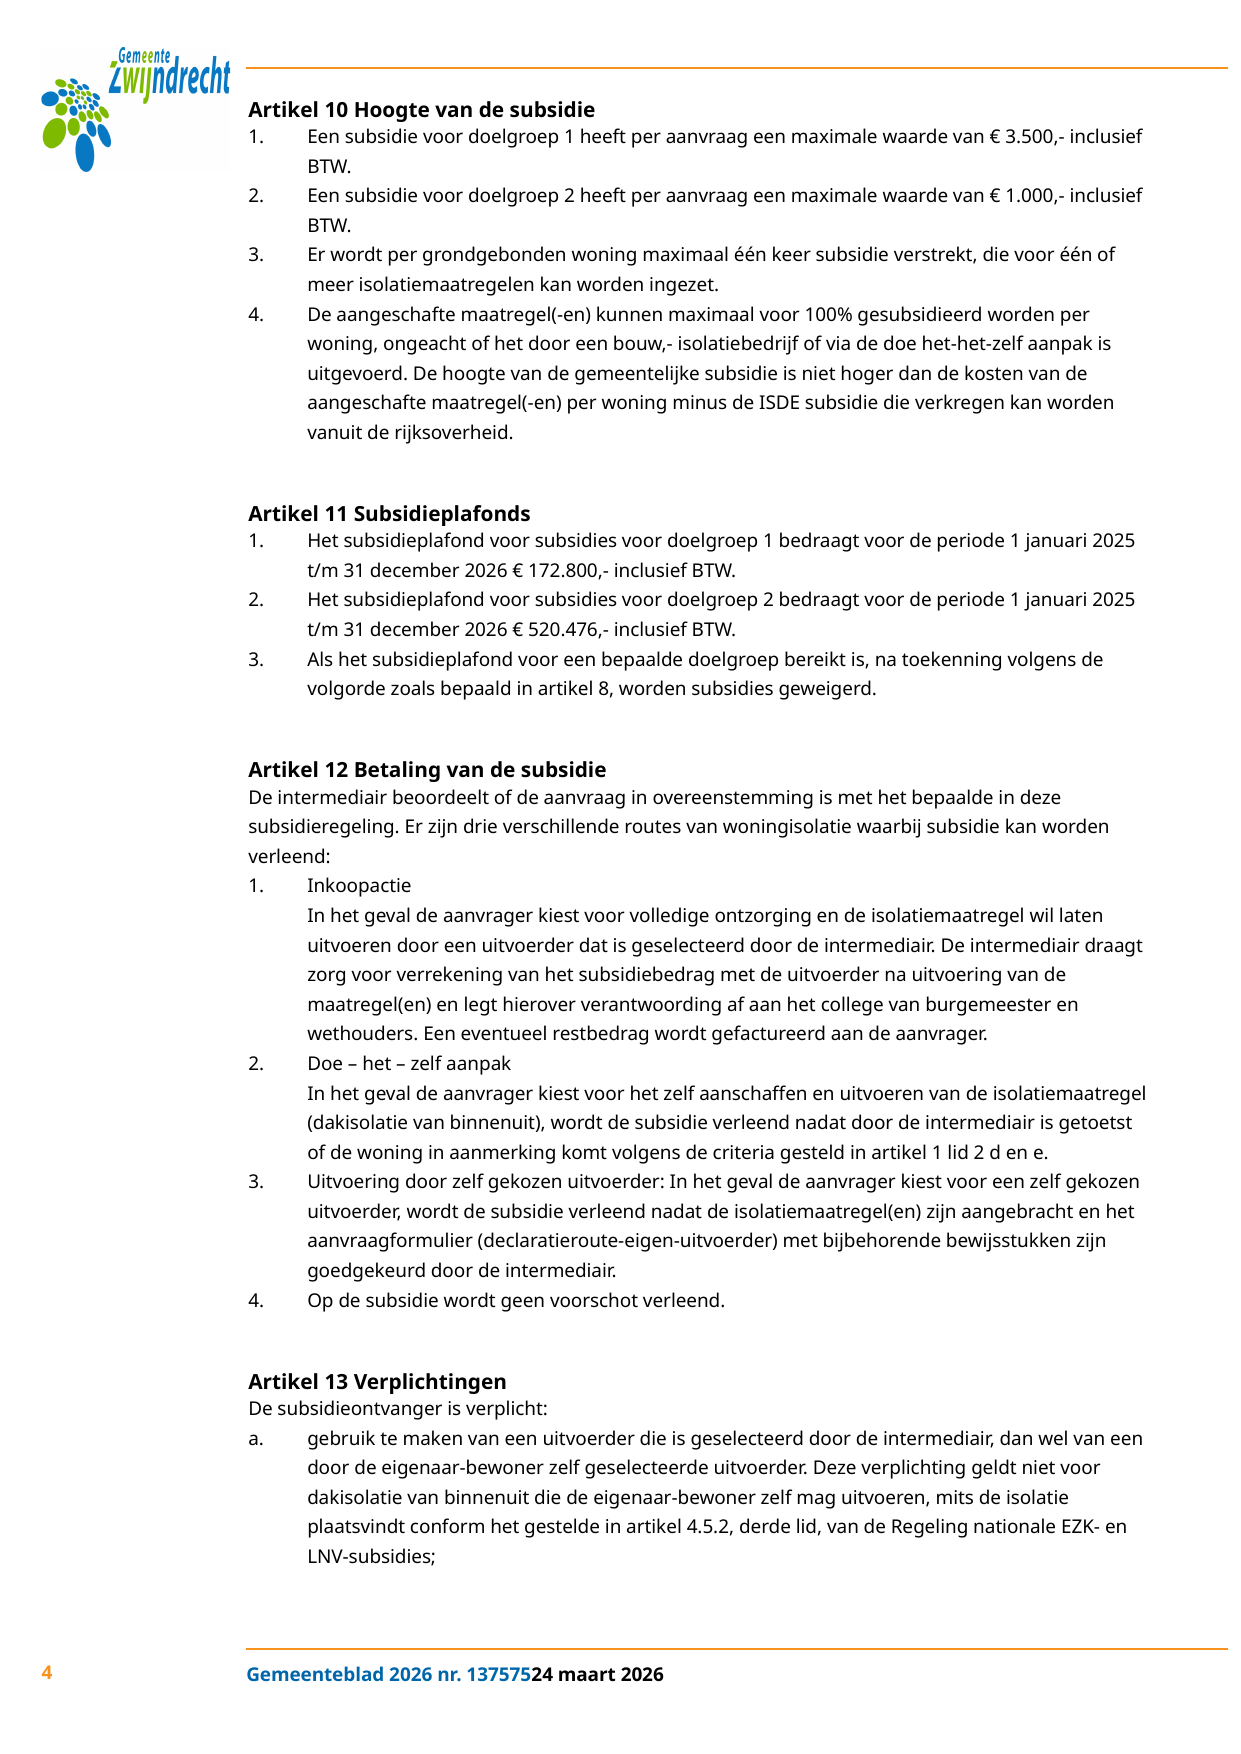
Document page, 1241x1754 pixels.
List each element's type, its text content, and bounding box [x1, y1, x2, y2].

list Een subsidie voor doelgroep 2 heeft per aanvraag een maximale waarde van € 1.000,- inclusief BTW. [248, 182, 1152, 238]
list Op de subsidie wordt geen voorschot verleend. [248, 1287, 1152, 1312]
text Artikel 13 Verplichtingen [248, 1367, 1152, 1395]
text Artikel 12 Betaling van de subsidie [248, 755, 1152, 784]
text De intermediair beoordeelt of de aanvraag in overeenstemming is met het bepaalde in deze subsidieregeling. Er zijn drie verschillende routes van woningisolatie waarbij subsidie kan worden verleend: [248, 784, 1152, 869]
list Uitvoering door zelf gekozen uitvoerder: In het geval de aanvrager kiest voor een zelf gekozen uitvoerder, wordt de subsidie verleend nadat de isolatiemaatregel(en) zijn aangebracht en het aanvraagformulier (declaratieroute-eigen-uitvoerder) met bijbehorende bewijsstukken zijn goedgekeurd door de intermediair. [248, 1168, 1152, 1283]
picture [41, 47, 231, 172]
list Het subsidieplafond voor subsidies voor doelgroep 1 bedraagt voor de periode 1 januari 2025 t/m 31 december 2026 € 172.800,- inclusief BTW. [248, 527, 1152, 583]
list In het geval de aanvrager kiest voor volledige ontzorging en de isolatiemaatregel wil laten uitvoeren door een uitvoerder dat is geselecteerd door de intermediair. De intermediair draagt zorg voor verrekening van het subsidiebedrag met de uitvoerder na uitvoering van de maatregel(en) en legt hierover verantwoording af aan het college van burgemeester en wethouders. Een eventueel restbedrag wordt gefactureerd aan de aanvrager. [248, 902, 1152, 1046]
list Als het subsidieplafond voor een bepaalde doelgroep bereikt is, na toekenning volgens de volgorde zoals bepaald in artikel 8, worden subsidies geweigerd. [248, 646, 1152, 701]
list Een subsidie voor doelgroep 1 heeft per aanvraag een maximale waarde van € 3.500,- inclusief BTW. [248, 123, 1152, 178]
text De subsidieontvanger is verplicht: [248, 1395, 1152, 1421]
list In het geval de aanvrager kiest voor het zelf aanschaffen en uitvoeren van de isolatiemaatregel (dakisolatie van binnenuit), wordt de subsidie verleend nadat door de intermediair is getoetst of de woning in aanmerking komt volgens de criteria gesteld in artikel 1 lid 2 d en e. [248, 1080, 1152, 1164]
list De aangeschafte maatregel(-en) kunnen maximaal voor 100% gesubsidieerd worden per woning, ongeacht of het door een bouw,- isolatiebedrijf of via de doe het-het-zelf aanpak is uitgevoerd. De hoogte van de gemeentelijke subsidie is niet hoger dan de kosten van de aangeschafte maatregel(-en) per woning minus de ISDE subsidie die verkregen kan worden vanuit de rijksoverheid. [248, 301, 1152, 445]
list Doe – het – zelf aanpak [248, 1050, 1152, 1076]
text Artikel 11 Subsidieplafonds [248, 499, 1152, 527]
list Het subsidieplafond voor subsidies voor doelgroep 2 bedraagt voor de periode 1 januari 2025 t/m 31 december 2026 € 520.476,- inclusief BTW. [248, 587, 1152, 642]
list Inkoopactie [248, 873, 1152, 898]
list gebruik te maken van een uitvoerder die is geselecteerd door de intermediair, dan wel van een door de eigenaar-bewoner zelf geselecteerde uitvoerder. Deze verplichting geldt niet voor dakisolatie van binnenuit die de eigenaar-bewoner zelf mag uitvoeren, mits de isolatie plaatsvindt conform het gestelde in artikel 4.5.2, derde lid, van de Regeling nationale EZK- en LNV-subsidies; [248, 1425, 1152, 1569]
list Er wordt per grondgebonden woning maximaal één keer subsidie verstrekt, die voor één of meer isolatiemaatregelen kan worden ingezet. [248, 242, 1152, 297]
text Artikel 10 Hoogte van de subsidie [248, 95, 1152, 123]
